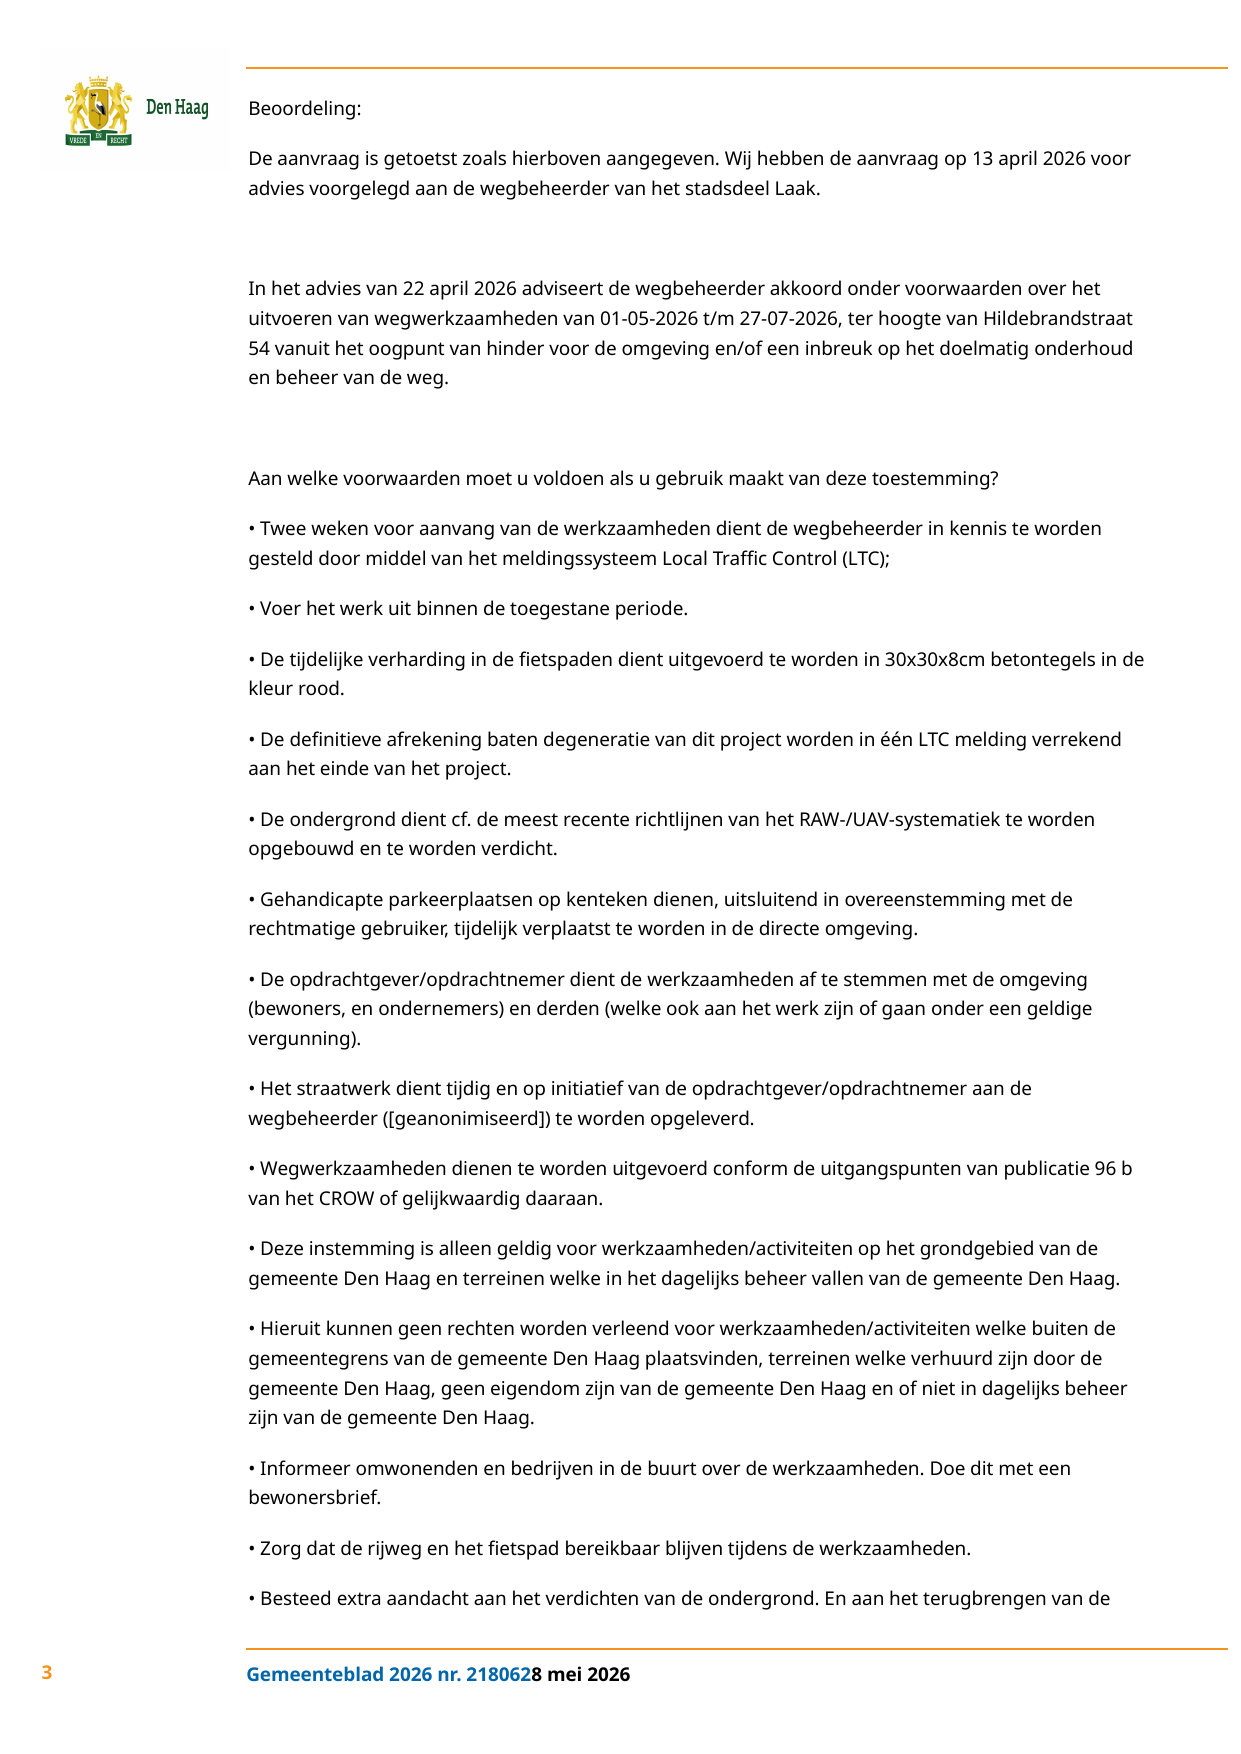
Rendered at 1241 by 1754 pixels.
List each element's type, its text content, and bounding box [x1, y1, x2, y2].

text • Hieruit kunnen geen rechten worden verleend voor werkzaamheden/activiteiten welke buiten de gemeentegrens van de gemeente Den Haag plaatsvinden, terreinen welke verhuurd zijn door de gemeente Den Haag, geen eigendom zijn van de gemeente Den Haag en of niet in dagelijks beheer zijn van de gemeente Den Haag. [248, 1316, 1152, 1430]
picture [41, 47, 231, 172]
text • De definitieve afrekening baten degeneratie van dit project worden in één LTC melding verrekend aan het einde van het project. [248, 726, 1152, 781]
text Beoordeling: [248, 95, 1152, 121]
text • De ondergrond dient cf. de meest recente richtlijnen van het RAW-/UAV-systematiek te worden opgebouwd en te worden verdicht. [248, 806, 1152, 861]
text De aanvraag is getoetst zoals hierboven aangegeven. Wij hebben de aanvraag op 13 april 2026 voor advies voorgelegd aan de wegbeheerder van het stadsdeel Laak. [248, 145, 1152, 201]
text In het advies van 22 april 2026 adviseert de wegbeheerder akkoord onder voorwaarden over het uitvoeren van wegwerkzaamheden van 01-05-2026 t/m 27-07-2026, ter hoogte van Hildebrandstraat 54 vanuit het oogpunt van hinder voor de omgeving en/of een inbreuk op het doelmatig onderhoud en beheer van de weg. [248, 276, 1152, 390]
text • Voer het werk uit binnen de toegestane periode. [248, 596, 1152, 621]
text Aan welke voorwaarden moet u voldoen als u gebruik maakt van deze toestemming? [248, 465, 1152, 491]
text • Wegwerkzaamheden dienen te worden uitgevoerd conform de uitgangspunten van publicatie 96 b van het CROW of gelijkwaardig daaraan. [248, 1156, 1152, 1211]
text • De tijdelijke verharding in de fietspaden dient uitgevoerd te worden in 30x30x8cm betontegels in de kleur rood. [248, 646, 1152, 701]
text • De opdrachtgever/opdrachtnemer dient de werkzaamheden af te stemmen met de omgeving (bewoners, en ondernemers) en derden (welke ook aan het werk zijn of gaan onder een geldige vergunning). [248, 966, 1152, 1051]
text • Deze instemming is alleen geldig voor werkzaamheden/activiteiten op het grondgebied van de gemeente Den Haag en terreinen welke in het dagelijks beheer vallen van de gemeente Den Haag. [248, 1236, 1152, 1291]
text • Informeer omwonenden en bedrijven in de buurt over de werkzaamheden. Doe dit met een bewonersbrief. [248, 1455, 1152, 1510]
text • Het straatwerk dient tijdig en op initiatief van de opdrachtgever/opdrachtnemer aan de wegbeheerder ([geanonimiseerd]) te worden opgeleverd. [248, 1076, 1152, 1131]
text • Twee weken voor aanvang van de werkzaamheden dient de wegbeheerder in kennis te worden gesteld door middel van het meldingssysteem Local Traffic Control (LTC); [248, 516, 1152, 571]
text • Gehandicapte parkeerplaatsen op kenteken dienen, uitsluitend in overeenstemming met de rechtmatige gebruiker, tijdelijk verplaatst te worden in de directe omgeving. [248, 886, 1152, 941]
text • Zorg dat de rijweg en het fietspad bereikbaar blijven tijdens de werkzaamheden. [248, 1535, 1152, 1561]
text • Besteed extra aandacht aan het verdichten van de ondergrond. En aan het terugbrengen van de [248, 1585, 1152, 1611]
